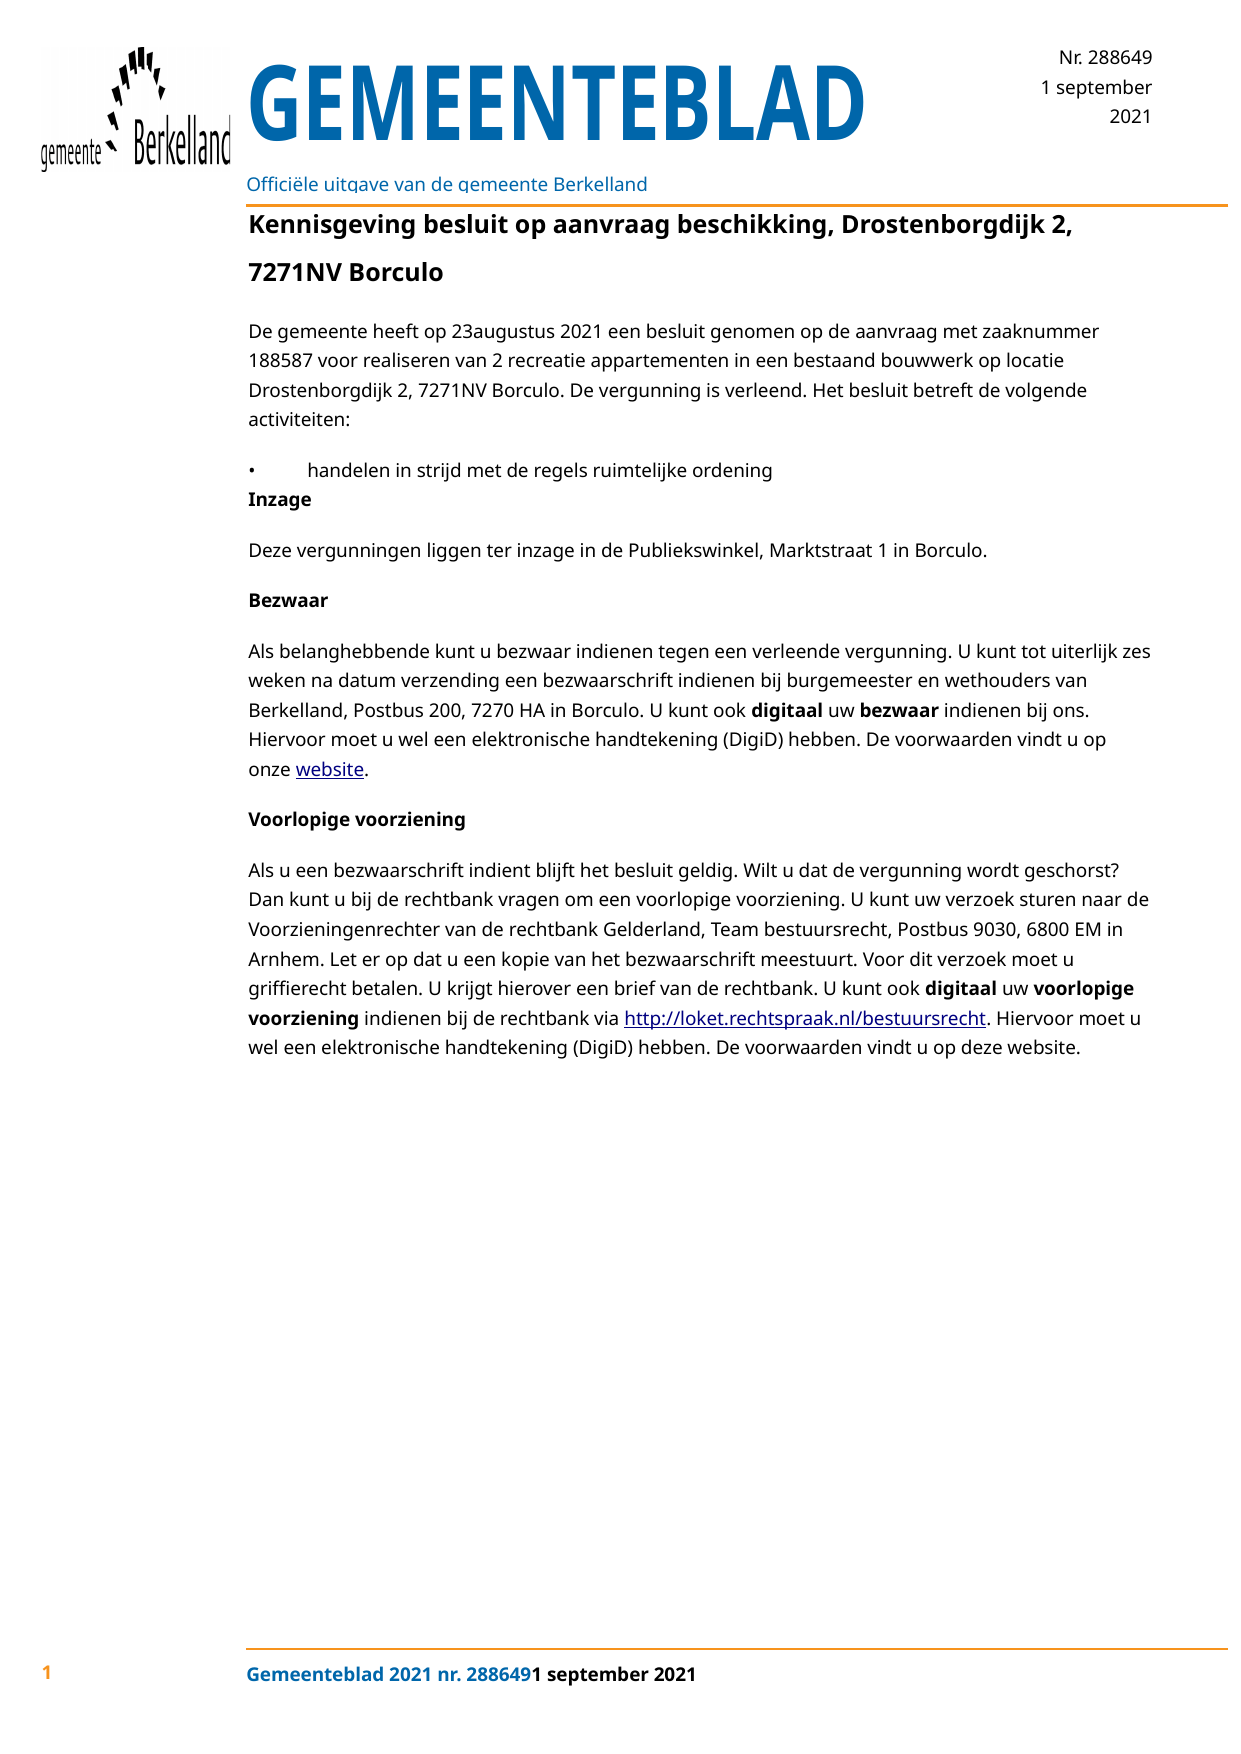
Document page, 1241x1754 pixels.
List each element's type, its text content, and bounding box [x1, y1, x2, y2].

text Kennisgeving besluit op aanvraag beschikking, Drostenborgdijk 2, 7271NV Borculo [248, 207, 1152, 288]
text Inzage [248, 487, 1152, 512]
text Deze vergunningen liggen ter inzage in de Publiekswinkel, Marktstraat 1 in Borculo. [248, 537, 1152, 563]
list handelen in strijd met de regels ruimtelijke ordening [248, 457, 1152, 483]
text De gemeente heeft op 23augustus 2021 een besluit genomen op de aanvraag met zaaknummer 188587 voor realiseren van 2 recreatie appartementen in een bestaand bouwwerk op locatie Drostenborgdijk 2, 7271NV Borculo. De vergunning is verleend. Het besluit betreft de volgende activiteiten: [248, 318, 1152, 432]
text Als u een bezwaarschrift indient blijft het besluit geldig. Wilt u dat de vergunning wordt geschorst? Dan kunt u bij de rechtbank vragen om een voorlopige voorziening. U kunt uw verzoek sturen naar de Voorzieningenrechter van de rechtbank Gelderland, Team bestuursrecht, Postbus 9030, 6800 EM in Arnhem. Let er op dat u een kopie van het bezwaarschrift meestuurt. Voor dit verzoek moet u griffierecht betalen. U krijgt hierover een brief van de rechtbank. U kunt ook digitaal uw voorlopige voorziening indienen bij de rechtbank via http://loket.rechtspraak.nl/bestuursrecht. Hiervoor moet u wel een elektronische handtekening (DigiD) hebben. De voorwaarden vindt u op deze website. [248, 857, 1152, 1060]
picture [41, 47, 231, 172]
text Voorlopige voorziening [248, 807, 1152, 832]
text Als belanghebbende kunt u bezwaar indienen tegen een verleende vergunning. U kunt tot uiterlijk zes weken na datum verzending een bezwaarschrift indienen bij burgemeester en wethouders van Berkelland, Postbus 200, 7270 HA in Borculo. U kunt ook digitaal uw bezwaar indienen bij ons. Hiervoor moet u wel een elektronische handtekening (DigiD) hebben. De voorwaarden vindt u op onze website. [248, 638, 1152, 782]
text Bezwaar [248, 587, 1152, 613]
